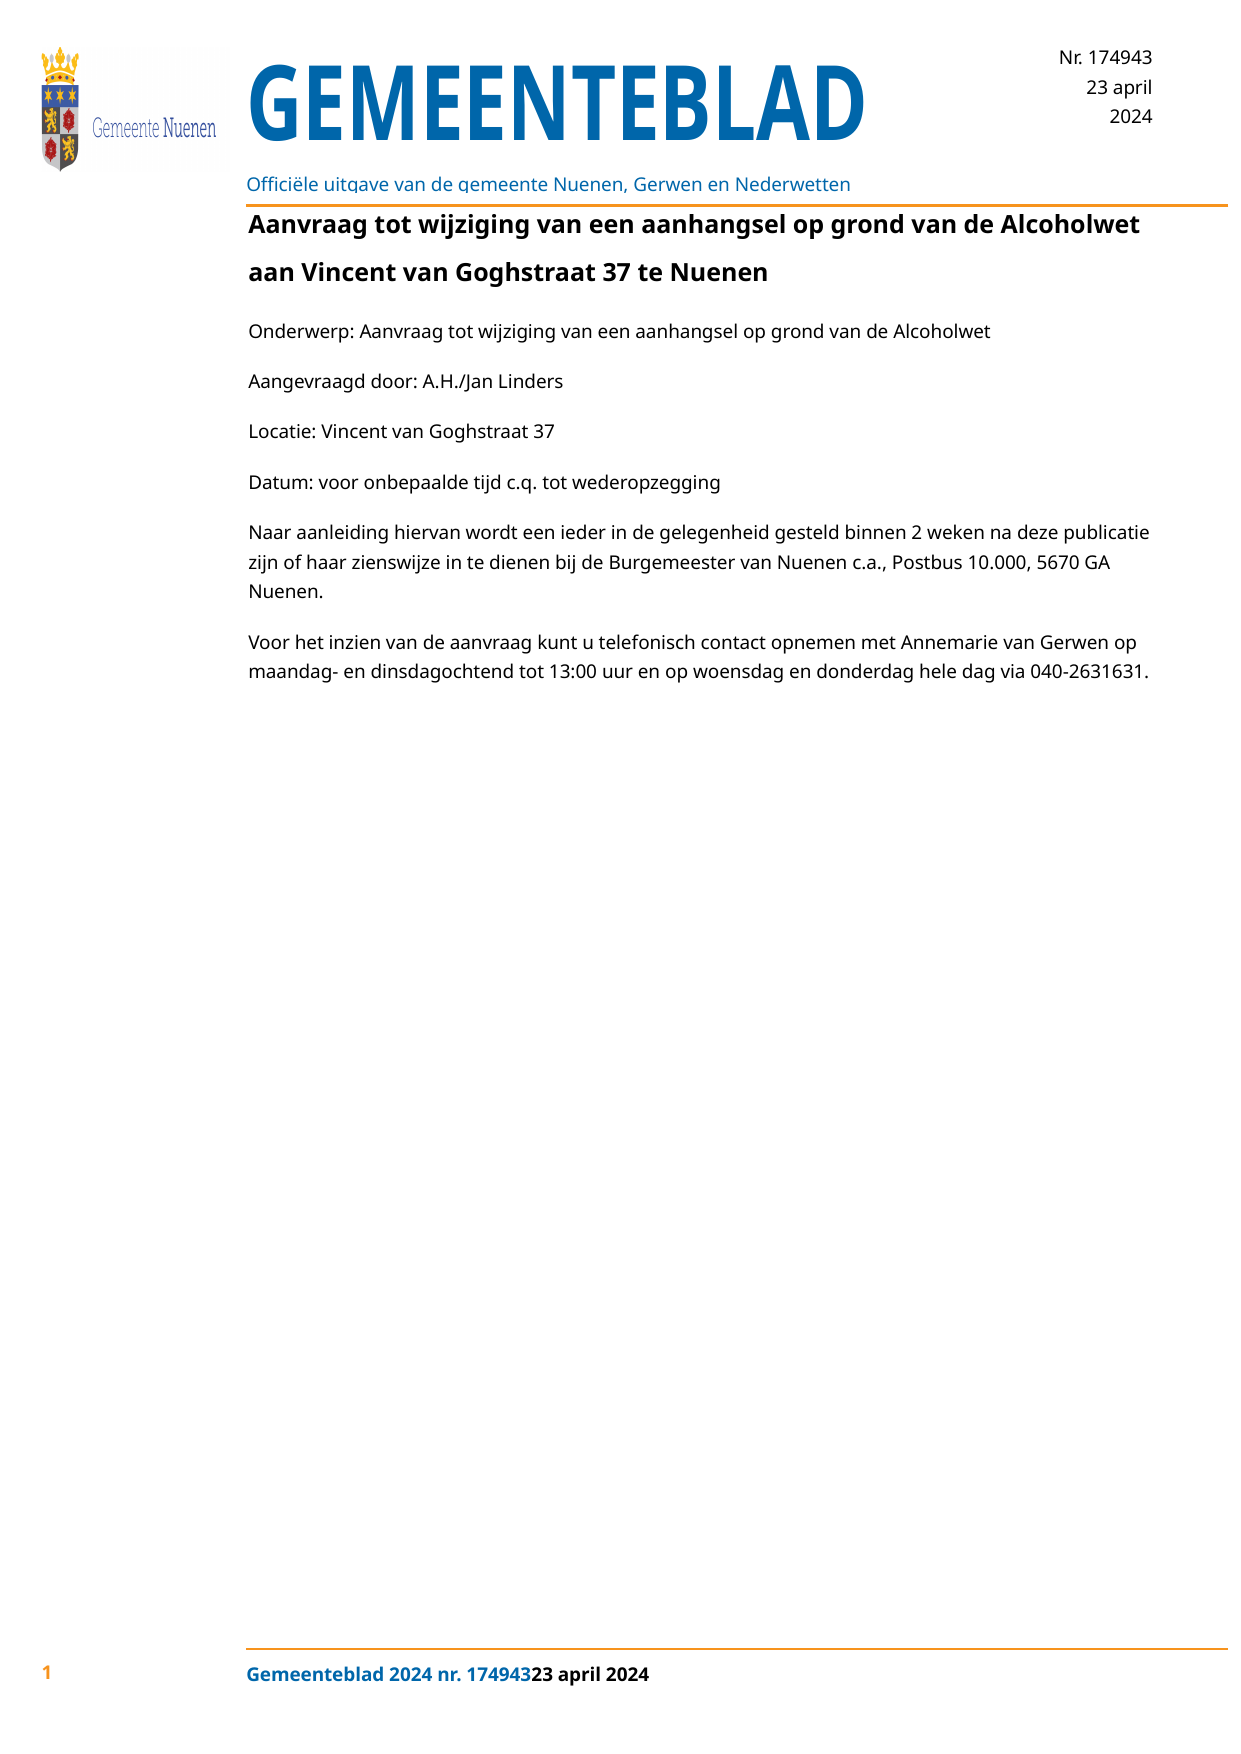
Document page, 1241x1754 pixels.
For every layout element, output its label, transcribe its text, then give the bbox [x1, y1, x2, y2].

text Onderwerp: Aanvraag tot wijziging van een aanhangsel op grond van de Alcoholwet [248, 318, 1152, 344]
text Locatie: Vincent van Goghstraat 37 [248, 419, 1152, 444]
text Aangevraagd door: A.H./Jan Linders [248, 368, 1152, 394]
text Naar aanleiding hiervan wordt een ieder in de gelegenheid gesteld binnen 2 weken na deze publicatie zijn of haar zienswijze in te dienen bij de Burgemeester van Nuenen c.a., Postbus 10.000, 5670 GA Nuenen. [248, 519, 1152, 604]
text Voor het inzien van de aanvraag kunt u telefonisch contact opnemen met Annemarie van Gerwen op maandag- en dinsdagochtend tot 13:00 uur en op woensdag en donderdag hele dag via 040-2631631. [248, 629, 1152, 684]
picture [41, 47, 231, 172]
text Aanvraag tot wijziging van een aanhangsel op grond van de Alcoholwet aan Vincent van Goghstraat 37 te Nuenen [248, 207, 1152, 288]
text Datum: voor onbepaalde tijd c.q. tot wederopzegging [248, 469, 1152, 495]
